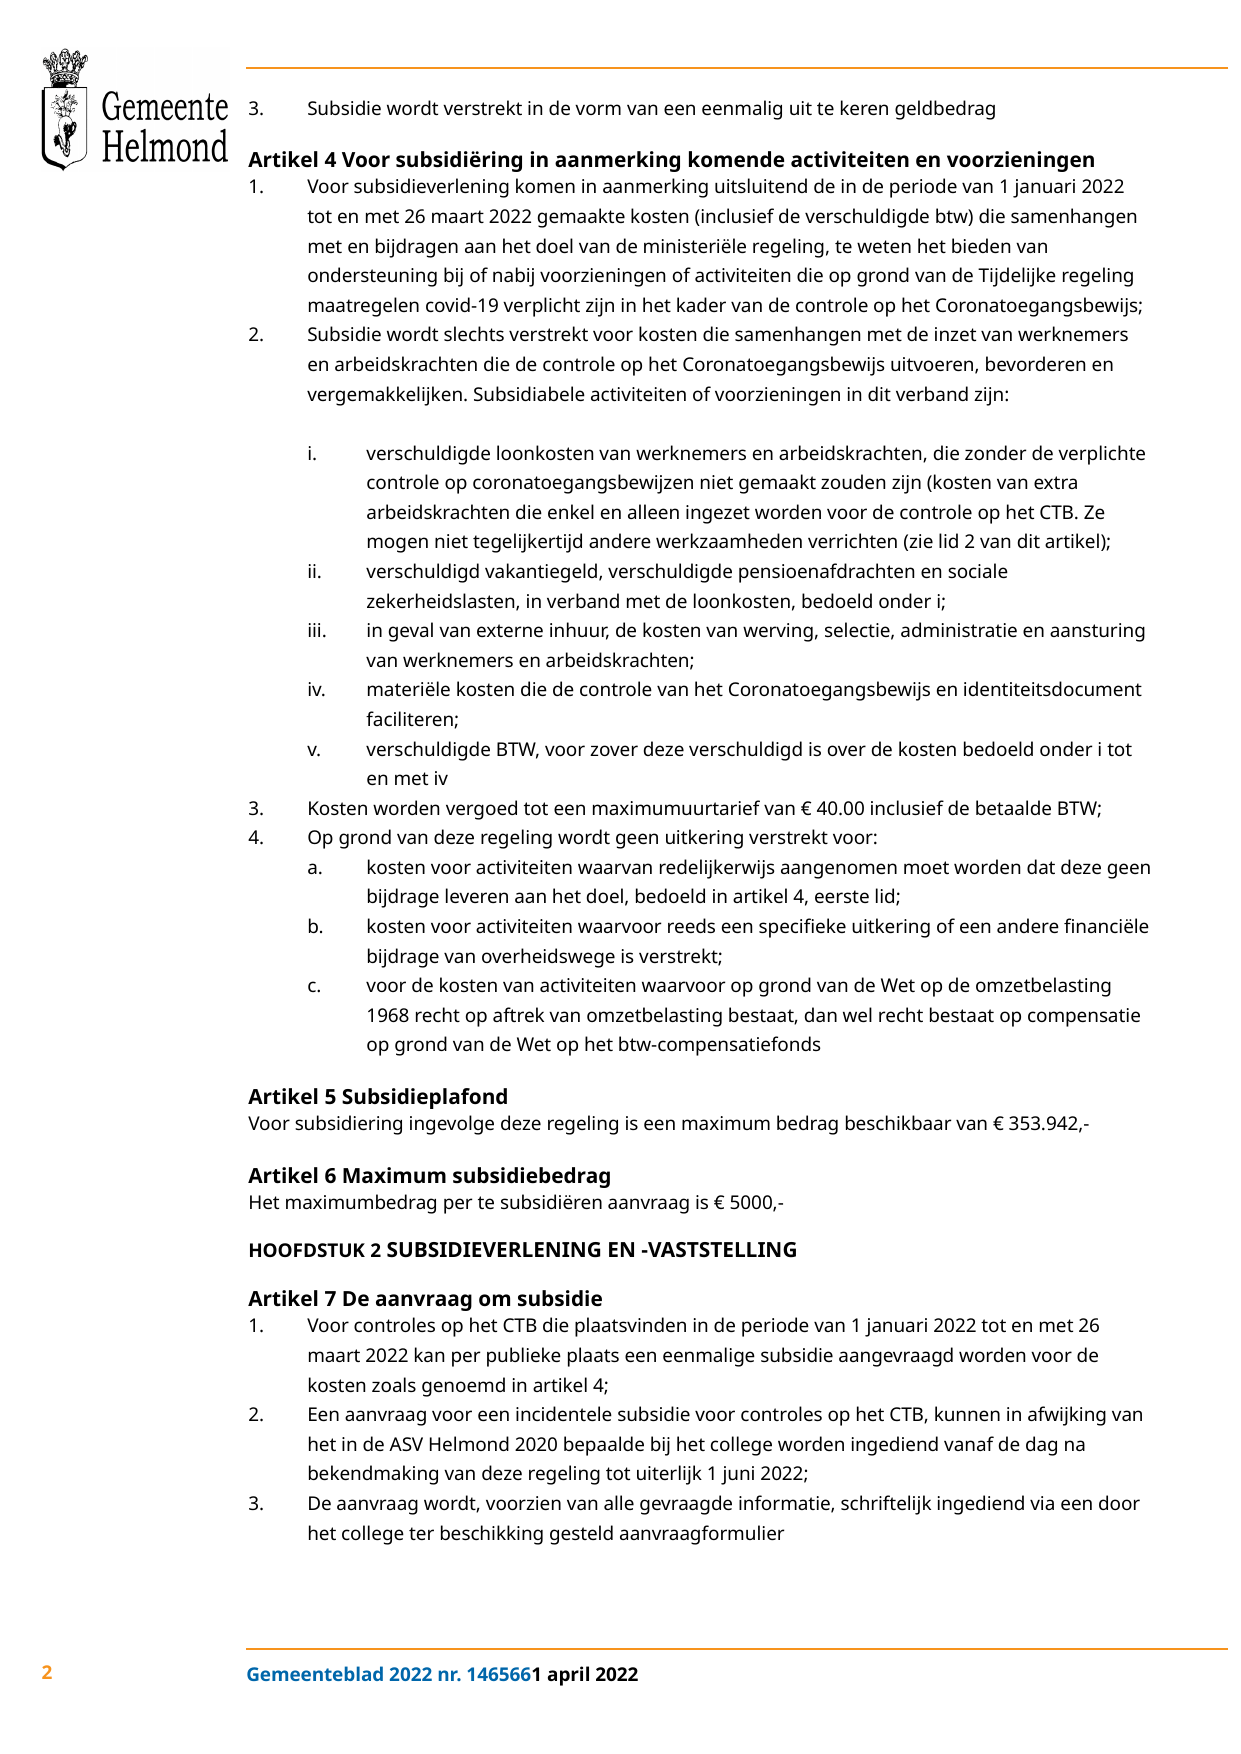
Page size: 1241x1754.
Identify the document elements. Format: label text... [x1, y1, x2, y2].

list kosten voor activiteiten waarvoor reeds een specifieke uitkering of een andere financiële bijdrage van overheidswege is verstrekt; [307, 913, 1152, 968]
text Artikel 6 Maximum subsidiebedrag [248, 1161, 1152, 1189]
list Subsidie wordt slechts verstrekt voor kosten die samenhangen met de inzet van werknemers en arbeidskrachten die de controle op het Coronatoegangsbewijs uitvoeren, bevorderen en vergemakkelijken. Subsidiabele activiteiten of voorzieningen in dit verband zijn: [248, 322, 1152, 406]
list materiële kosten die de controle van het Coronatoegangsbewijs en identiteitsdocument faciliteren; [307, 677, 1152, 732]
text HOOFDSTUK 2 SUBSIDIEVERLENING EN -VASTSTELLING [248, 1235, 1152, 1263]
list verschuldigd vakantiegeld, verschuldigde pensioenafdrachten en sociale zekerheidslasten, in verband met de loonkosten, bedoeld onder i; [307, 558, 1152, 613]
list Een aanvraag voor een incidentele subsidie voor controles op het CTB, kunnen in afwijking van het in de ASV Helmond 2020 bepaalde bij het college worden ingediend vanaf de dag na bekendmaking van deze regeling tot uiterlijk 1 juni 2022; [248, 1401, 1152, 1486]
list Subsidie wordt verstrekt in de vorm van een eenmalig uit te keren geldbedrag [248, 95, 1152, 121]
text Artikel 4 Voor subsidiëring in aanmerking komende activiteiten en voorzieningen [248, 145, 1152, 174]
list kosten voor activiteiten waarvan redelijkerwijs aangenomen moet worden dat deze geen bijdrage leveren aan het doel, bedoeld in artikel 4, eerste lid; [307, 854, 1152, 909]
list verschuldigde BTW, voor zover deze verschuldigd is over de kosten bedoeld onder i tot en met iv [307, 736, 1152, 791]
list De aanvraag wordt, voorzien van alle gevraagde informatie, schriftelijk ingediend via een door het college ter beschikking gesteld aanvraagformulier [248, 1490, 1152, 1545]
list Voor subsidieverlening komen in aanmerking uitsluitend de in de periode van 1 januari 2022 tot en met 26 maart 2022 gemaakte kosten (inclusief de verschuldigde btw) die samenhangen met en bijdragen aan het doel van de ministeriële regeling, te weten het bieden van ondersteuning bij of nabij voorzieningen of activiteiten die op grond van de Tijdelijke regeling maatregelen covid-19 verplicht zijn in het kader van de controle op het Coronatoegangsbewijs; [248, 174, 1152, 318]
text Voor subsidiering ingevolge deze regeling is een maximum bedrag beschikbaar van € 353.942,- [248, 1110, 1152, 1136]
text Artikel 5 Subsidieplafond [248, 1082, 1152, 1110]
list in geval van externe inhuur, de kosten van werving, selectie, administratie en aansturing van werknemers en arbeidskrachten; [307, 617, 1152, 673]
list voor de kosten van activiteiten waarvoor op grond van de Wet op de omzetbelasting 1968 recht op aftrek van omzetbelasting bestaat, dan wel recht bestaat op compensatie op grond van de Wet op het btw-compensatiefonds [307, 972, 1152, 1057]
text Artikel 7 De aanvraag om subsidie [248, 1284, 1152, 1313]
list Op grond van deze regeling wordt geen uitkering verstrekt voor: [248, 824, 1152, 850]
list Kosten worden vergoed tot een maximumuurtarief van € 40.00 inclusief de betaalde BTW; [248, 795, 1152, 821]
picture [41, 47, 231, 172]
text Het maximumbedrag per te subsidiëren aanvraag is € 5000,- [248, 1189, 1152, 1215]
list Voor controles op het CTB die plaatsvinden in de periode van 1 januari 2022 tot en met 26 maart 2022 kan per publieke plaats een eenmalige subsidie aangevraagd worden voor de kosten zoals genoemd in artikel 4; [248, 1313, 1152, 1397]
list verschuldigde loonkosten van werknemers en arbeidskrachten, die zonder de verplichte controle op coronatoegangsbewijzen niet gemaakt zouden zijn (kosten van extra arbeidskrachten die enkel en alleen ingezet worden voor de controle op het CTB. Ze mogen niet tegelijkertijd andere werkzaamheden verrichten (zie lid 2 van dit artikel); [307, 440, 1152, 554]
